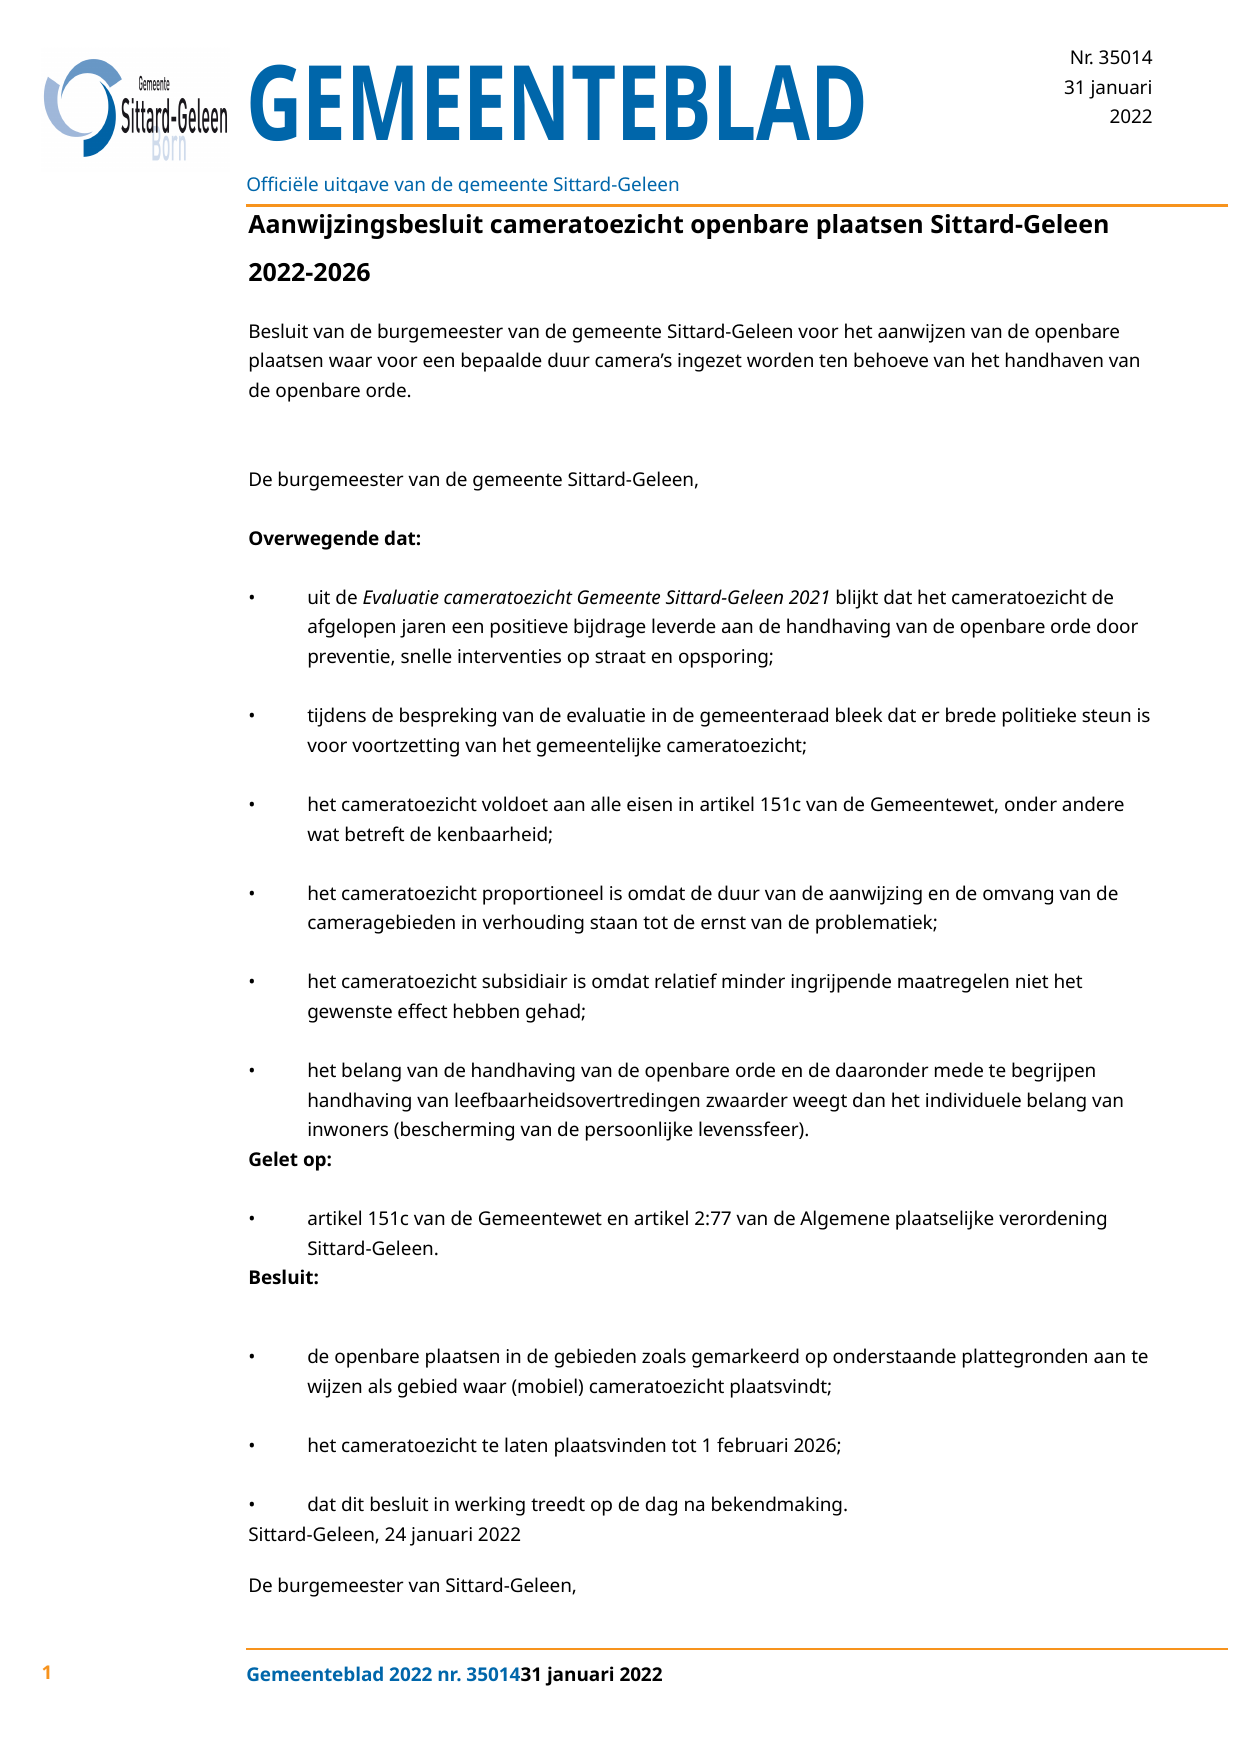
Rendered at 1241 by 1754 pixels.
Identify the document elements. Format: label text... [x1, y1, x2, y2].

list artikel 151c van de Gemeentewet en artikel 2:77 van de Algemene plaatselijke verordening Sittard-Geleen. [248, 1205, 1152, 1261]
text Overwegende dat: [248, 525, 1152, 551]
text Gelet op: [248, 1146, 1152, 1172]
list uit de Evaluatie cameratoezicht Gemeente Sittard-Geleen 2021 blijkt dat het cameratoezicht de afgelopen jaren een positieve bijdrage leverde aan de handhaving van de openbare orde door preventie, snelle interventies op straat en opsporing; [248, 584, 1152, 669]
list het belang van de handhaving van de openbare orde en de daaronder mede te begrijpen handhaving van leefbaarheidsovertredingen zwaarder weegt dan het individuele belang van inwoners (bescherming van de persoonlijke levenssfeer). [248, 1057, 1152, 1142]
list de openbare plaatsen in de gebieden zoals gemarkeerd op onderstaande plattegronden aan te wijzen als gebied waar (mobiel) cameratoezicht plaatsvindt; [248, 1343, 1152, 1399]
text Sittard-Geleen, 24 januari 2022 [248, 1521, 1152, 1547]
picture [41, 47, 231, 172]
list het cameratoezicht te laten plaatsvinden tot 1 februari 2026; [248, 1432, 1152, 1458]
list het cameratoezicht subsidiair is omdat relatief minder ingrijpende maatregelen niet het gewenste effect hebben gehad; [248, 969, 1152, 1024]
text Besluit: [248, 1264, 1152, 1290]
text De burgemeester van de gemeente Sittard-Geleen, [248, 466, 1152, 492]
list dat dit besluit in werking treedt op de dag na bekendmaking. [248, 1491, 1152, 1517]
text Besluit van de burgemeester van de gemeente Sittard-Geleen voor het aanwijzen van de openbare plaatsen waar voor een bepaalde duur camera’s ingezet worden ten behoeve van het handhaven van de openbare orde. [248, 318, 1152, 403]
list het cameratoezicht voldoet aan alle eisen in artikel 151c van de Gemeentewet, onder andere wat betreft de kenbaarheid; [248, 791, 1152, 847]
text Aanwijzingsbesluit cameratoezicht openbare plaatsen Sittard-Geleen 2022-2026 [248, 207, 1152, 288]
text De burgemeester van Sittard-Geleen, [248, 1572, 1152, 1598]
list het cameratoezicht proportioneel is omdat de duur van de aanwijzing en de omvang van de cameragebieden in verhouding staan tot de ernst van de problematiek; [248, 880, 1152, 935]
list tijdens de bespreking van de evaluatie in de gemeenteraad bleek dat er brede politieke steun is voor voortzetting van het gemeentelijke cameratoezicht; [248, 702, 1152, 758]
